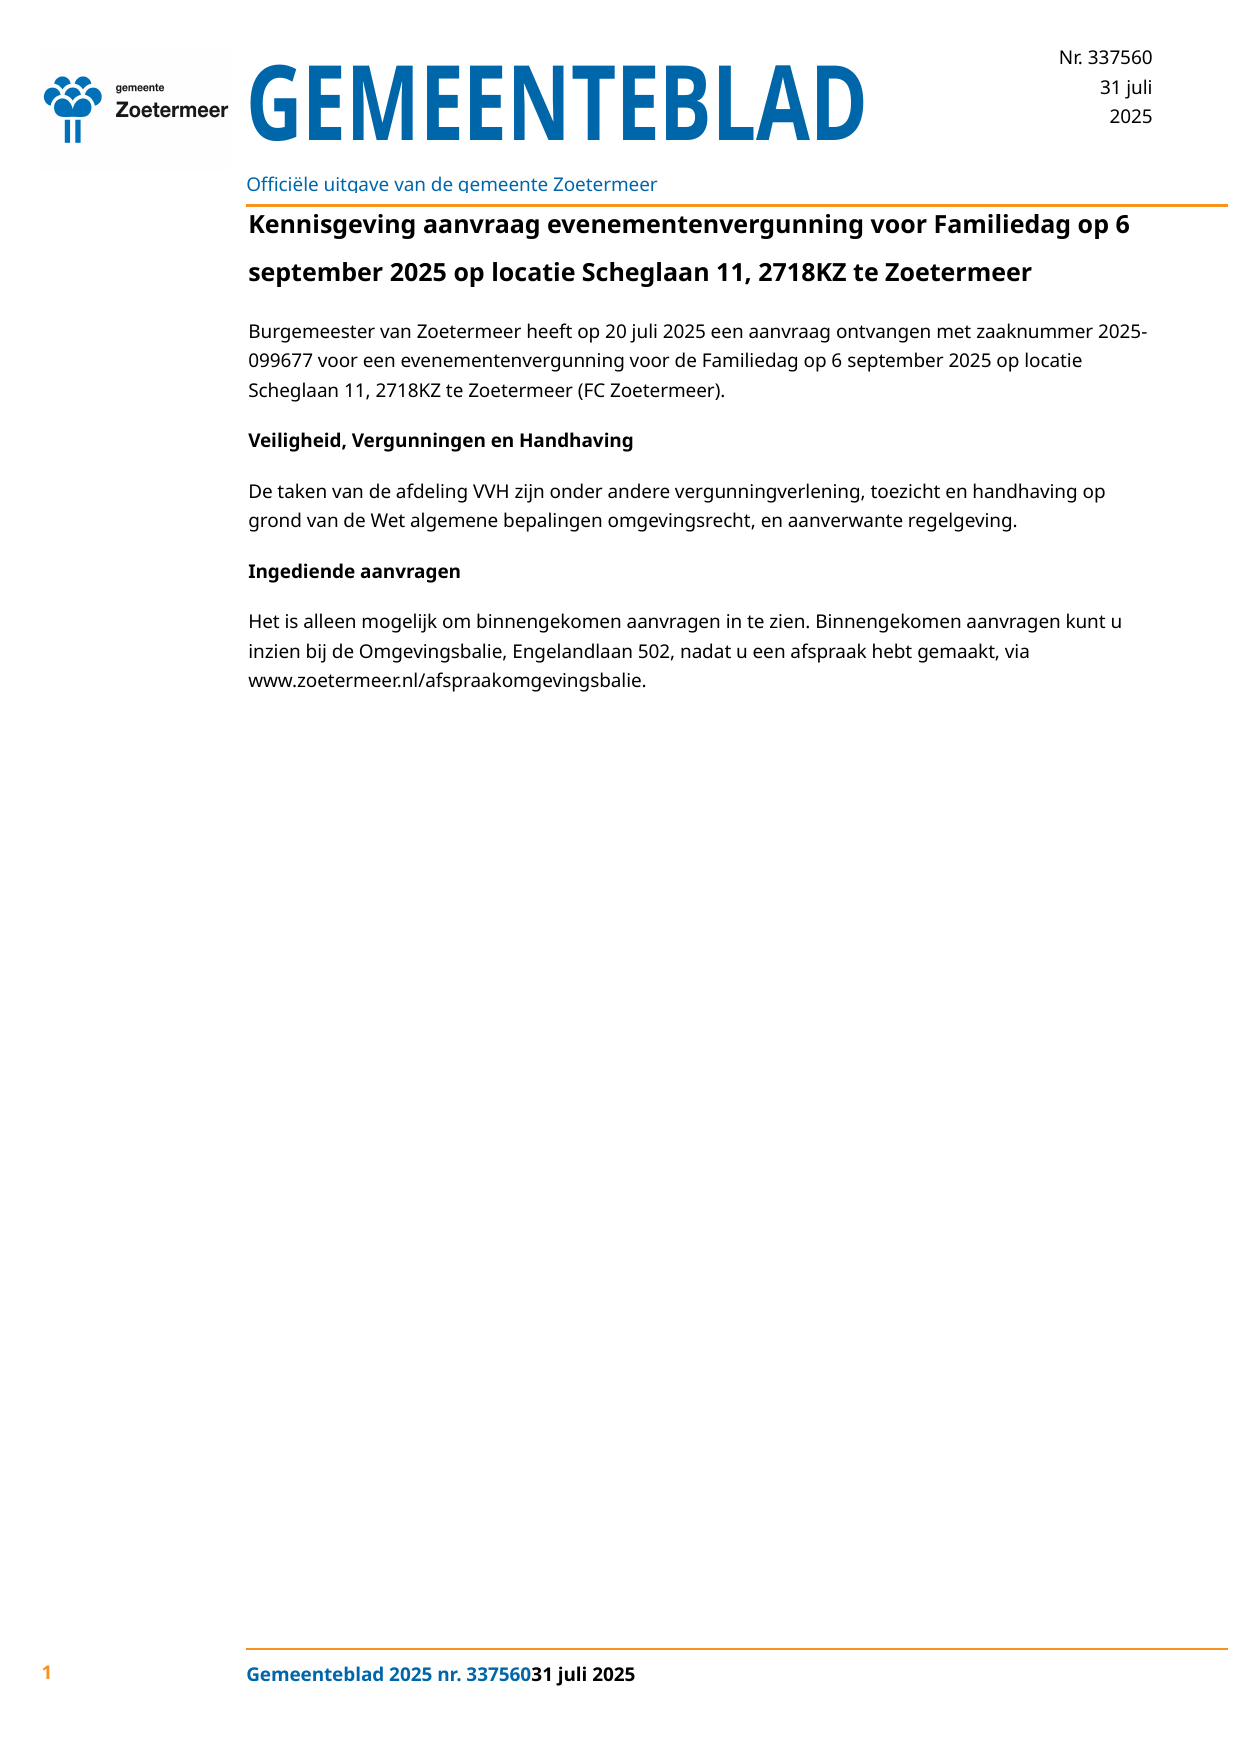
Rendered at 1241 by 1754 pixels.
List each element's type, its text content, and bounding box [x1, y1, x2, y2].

text Het is alleen mogelijk om binnengekomen aanvragen in te zien. Binnengekomen aanvragen kunt u inzien bij de Omgevingsbalie, Engelandlaan 502, nadat u een afspraak hebt gemaakt, via www.zoetermeer.nl/afspraakomgevingsbalie. [248, 608, 1152, 693]
text Kennisgeving aanvraag evenementenvergunning voor Familiedag op 6 september 2025 op locatie Scheglaan 11, 2718KZ te Zoetermeer [248, 207, 1152, 288]
picture [41, 47, 231, 172]
text De taken van de afdeling VVH zijn onder andere vergunningverlening, toezicht en handhaving op grond van de Wet algemene bepalingen omgevingsrecht, en aanverwante regelgeving. [248, 478, 1152, 533]
text Ingediende aanvragen [248, 558, 1152, 584]
text Burgemeester van Zoetermeer heeft op 20 juli 2025 een aanvraag ontvangen met zaaknummer 2025-099677 voor een evenementenvergunning voor de Familiedag op 6 september 2025 op locatie Scheglaan 11, 2718KZ te Zoetermeer (FC Zoetermeer). [248, 318, 1152, 403]
text Veiligheid, Vergunningen en Handhaving [248, 427, 1152, 453]
